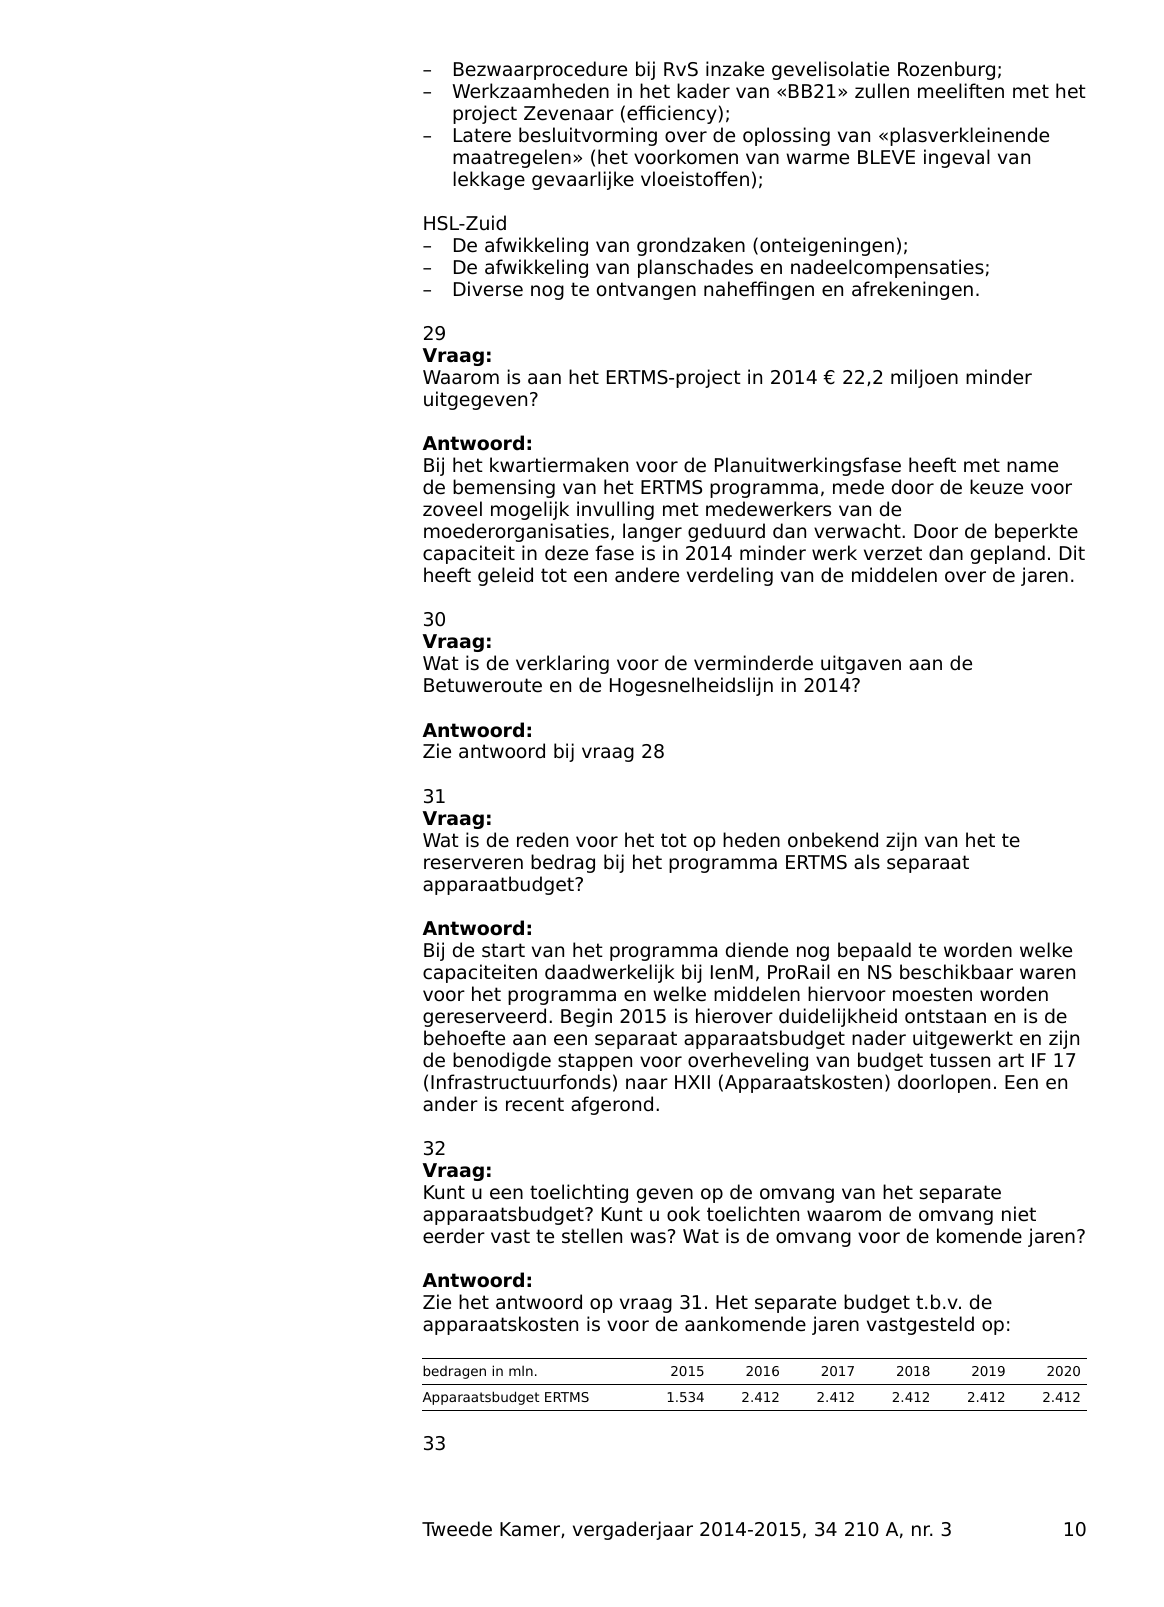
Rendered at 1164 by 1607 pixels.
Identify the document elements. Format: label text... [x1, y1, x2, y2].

table_header 2016 [711, 1359, 786, 1384]
text – Bezwaarprocedure bij RvS inzake gevelisolatie Rozenburg; [422, 59, 1087, 81]
text Waarom is aan het ERTMS-project in 2014 € 22,2 miljoen minder uitgegeven? [422, 367, 1087, 411]
text 31 [422, 786, 1087, 808]
text Wat is de reden voor het tot op heden onbekend zijn van het te reserveren bedrag bij het programma ERTMS als separaat apparaatbudget? [422, 829, 1087, 896]
text Bij de start van het programma diende nog bepaald te worden welke capaciteiten daadwerkelijk bij IenM, ProRail en NS beschikbaar waren voor het programma en welke middelen hiervoor moesten worden gereserveerd. Begin 2015 is hierover duidelijkheid ontstaan en is de behoefte aan een separaat apparaatsbudget nader uitgewerkt en zijn de benodigde stappen voor overheveling van budget tussen art IF 17 (Infrastructuurfonds) naar HXII (Apparaatskosten) doorlopen. Een en ander is recent afgerond. [422, 940, 1087, 1116]
text Antwoord: [422, 1270, 1087, 1292]
table_cell Apparaatsbudget ERTMS [422, 1385, 635, 1410]
text 33 [422, 1433, 1087, 1455]
table_cell 2.412 [1011, 1385, 1087, 1410]
text Zie het antwoord op vraag 31. Het separate budget t.b.v. de apparaatskosten is voor de aankomende jaren vastgesteld op: [422, 1292, 1087, 1336]
text Antwoord: [422, 719, 1087, 741]
table_cell 2.412 [786, 1385, 861, 1410]
table_header 2015 [635, 1359, 711, 1384]
table_header 2019 [936, 1359, 1011, 1384]
table_cell 2.412 [861, 1385, 936, 1410]
table_cell 1.534 [635, 1385, 711, 1410]
text – De afwikkeling van grondzaken (onteigeningen); [422, 235, 1087, 257]
text – Werkzaamheden in het kader van «BB21» zullen meeliften met het project Zevenaar (efficiency); [422, 81, 1087, 125]
text Vraag: [422, 631, 1087, 653]
text 30 [422, 609, 1087, 631]
text 32 [422, 1138, 1087, 1160]
text – De afwikkeling van planschades en nadeelcompensaties; [422, 257, 1087, 279]
text Kunt u een toelichting geven op de omvang van het separate apparaatsbudget? Kunt u ook toelichten waarom de omvang niet eerder vast te stellen was? Wat is de omvang voor de komende jaren? [422, 1182, 1087, 1248]
text HSL-Zuid [422, 213, 1087, 235]
table_header 2018 [861, 1359, 936, 1384]
table_cell 2.412 [936, 1385, 1011, 1410]
table_cell 2.412 [711, 1385, 786, 1410]
text Vraag: [422, 1160, 1087, 1182]
text 29 [422, 323, 1087, 345]
text Zie antwoord bij vraag 28 [422, 741, 1087, 763]
text Vraag: [422, 345, 1087, 367]
text Bij het kwartiermaken voor de Planuitwerkingsfase heeft met name de bemensing van het ERTMS programma, mede door de keuze voor zoveel mogelijk invulling met medewerkers van de moederorganisaties, langer geduurd dan verwacht. Door de beperkte capaciteit in deze fase is in 2014 minder werk verzet dan gepland. Dit heeft geleid tot een andere verdeling van de middelen over de jaren. [422, 455, 1087, 587]
table_header 2020 [1011, 1359, 1087, 1384]
text Antwoord: [422, 433, 1087, 455]
text Wat is de verklaring voor de verminderde uitgaven aan de Betuweroute en de Hogesnelheidslijn in 2014? [422, 653, 1087, 697]
text – Diverse nog te ontvangen naheffingen en afrekeningen. [422, 279, 1087, 301]
text – Latere besluitvorming over de oplossing van «plasverkleinende maatregelen» (het voorkomen van warme BLEVE ingeval van lekkage gevaarlijke vloeistoffen); [422, 125, 1087, 191]
text Antwoord: [422, 918, 1087, 940]
table_header bedragen in mln. [422, 1359, 635, 1384]
table_header 2017 [786, 1359, 861, 1384]
text Vraag: [422, 808, 1087, 829]
